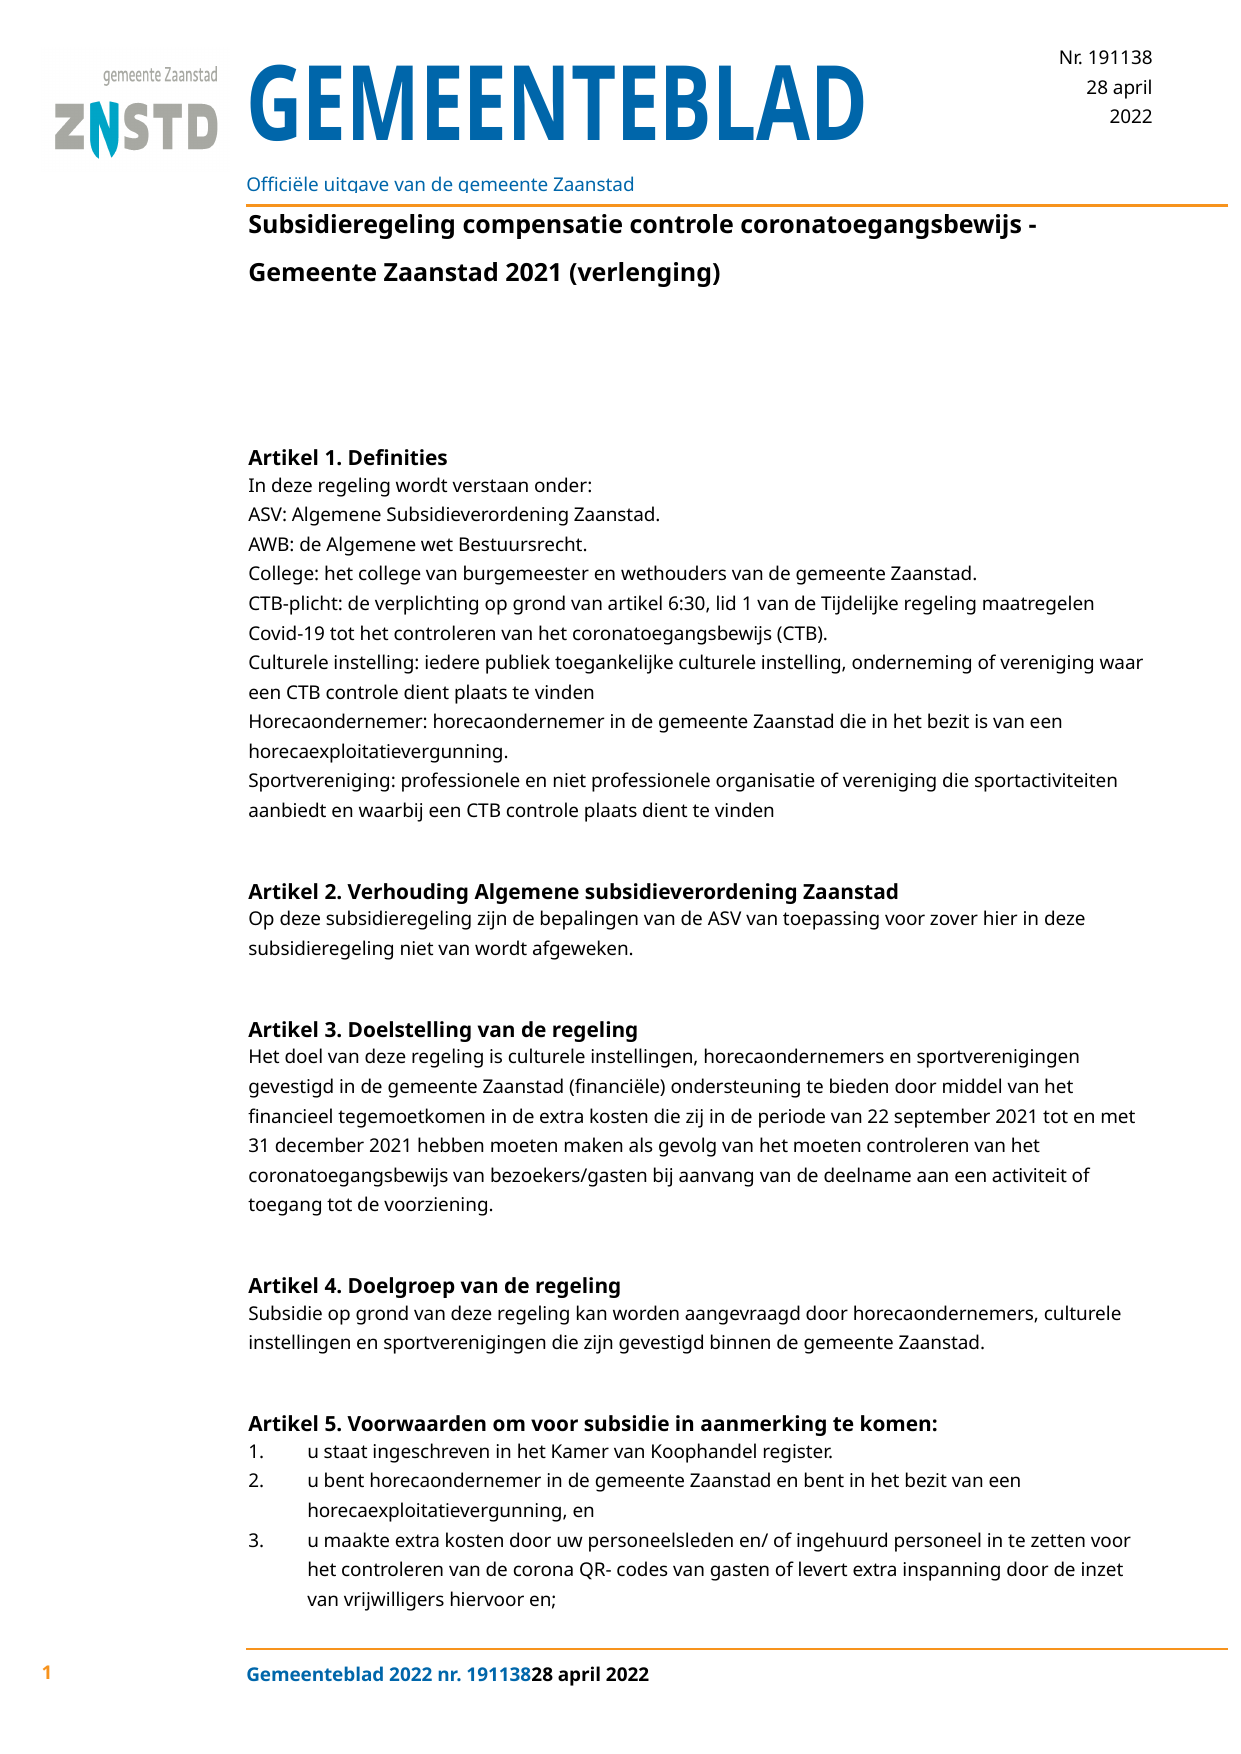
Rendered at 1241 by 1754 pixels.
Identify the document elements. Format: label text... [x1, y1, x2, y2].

text Artikel 3. Doelstelling van de regeling [248, 1015, 1152, 1044]
text ASV: Algemene Subsidieverordening Zaanstad. [248, 501, 1152, 527]
text College: het college van burgemeester en wethouders van de gemeente Zaanstad. [248, 561, 1152, 586]
text Het doel van deze regeling is culturele instellingen, horecaondernemers en sportverenigingen gevestigd in de gemeente Zaanstad (financiële) ondersteuning te bieden door middel van het financieel tegemoetkomen in de extra kosten die zij in de periode van 22 september 2021 tot en met 31 december 2021 hebben moeten maken als gevolg van het moeten controleren van het coronatoegangsbewijs van bezoekers/gasten bij aanvang van de deelname aan een activiteit of toegang tot de voorziening. [248, 1044, 1152, 1217]
list u maakte extra kosten door uw personeelsleden en/ of ingehuurd personeel in te zetten voor het controleren van de corona QR- codes van gasten of levert extra inspanning door de inzet van vrijwilligers hiervoor en; [248, 1527, 1152, 1612]
text Sportvereniging: professionele en niet professionele organisatie of vereniging die sportactiviteiten aanbiedt en waarbij een CTB controle plaats dient te vinden [248, 768, 1152, 823]
picture [41, 47, 231, 172]
text Subsidie op grond van deze regeling kan worden aangevraagd door horecaondernemers, culturele instellingen en sportverenigingen die zijn gevestigd binnen de gemeente Zaanstad. [248, 1300, 1152, 1355]
text Horecaondernemer: horecaondernemer in de gemeente Zaanstad die in het bezit is van een horecaexploitatievergunning. [248, 708, 1152, 764]
text Artikel 4. Doelgroep van de regeling [248, 1272, 1152, 1300]
text Culturele instelling: iedere publiek toegankelijke culturele instelling, onderneming of vereniging waar een CTB controle dient plaats te vinden [248, 649, 1152, 704]
text CTB-plicht: de verplichting op grond van artikel 6:30, lid 1 van de Tijdelijke regeling maatregelen Covid-19 tot het controleren van het coronatoegangsbewijs (CTB). [248, 590, 1152, 645]
text Artikel 2. Verhouding Algemene subsidieverordening Zaanstad [248, 877, 1152, 906]
text AWB: de Algemene wet Bestuursrecht. [248, 531, 1152, 557]
text Subsidieregeling compensatie controle coronatoegangsbewijs - Gemeente Zaanstad 2021 (verlenging) [248, 207, 1152, 288]
text Op deze subsidieregeling zijn de bepalingen van de ASV van toepassing voor zover hier in deze subsidieregeling niet van wordt afgeweken. [248, 906, 1152, 961]
text Artikel 1. Definities [248, 443, 1152, 472]
text In deze regeling wordt verstaan onder: [248, 472, 1152, 497]
list u staat ingeschreven in het Kamer van Koophandel register. [248, 1438, 1152, 1464]
text Artikel 5. Voorwaarden om voor subsidie in aanmerking te komen: [248, 1409, 1152, 1438]
list u bent horecaondernemer in de gemeente Zaanstad en bent in het bezit van een horecaexploitatievergunning, en [248, 1468, 1152, 1523]
